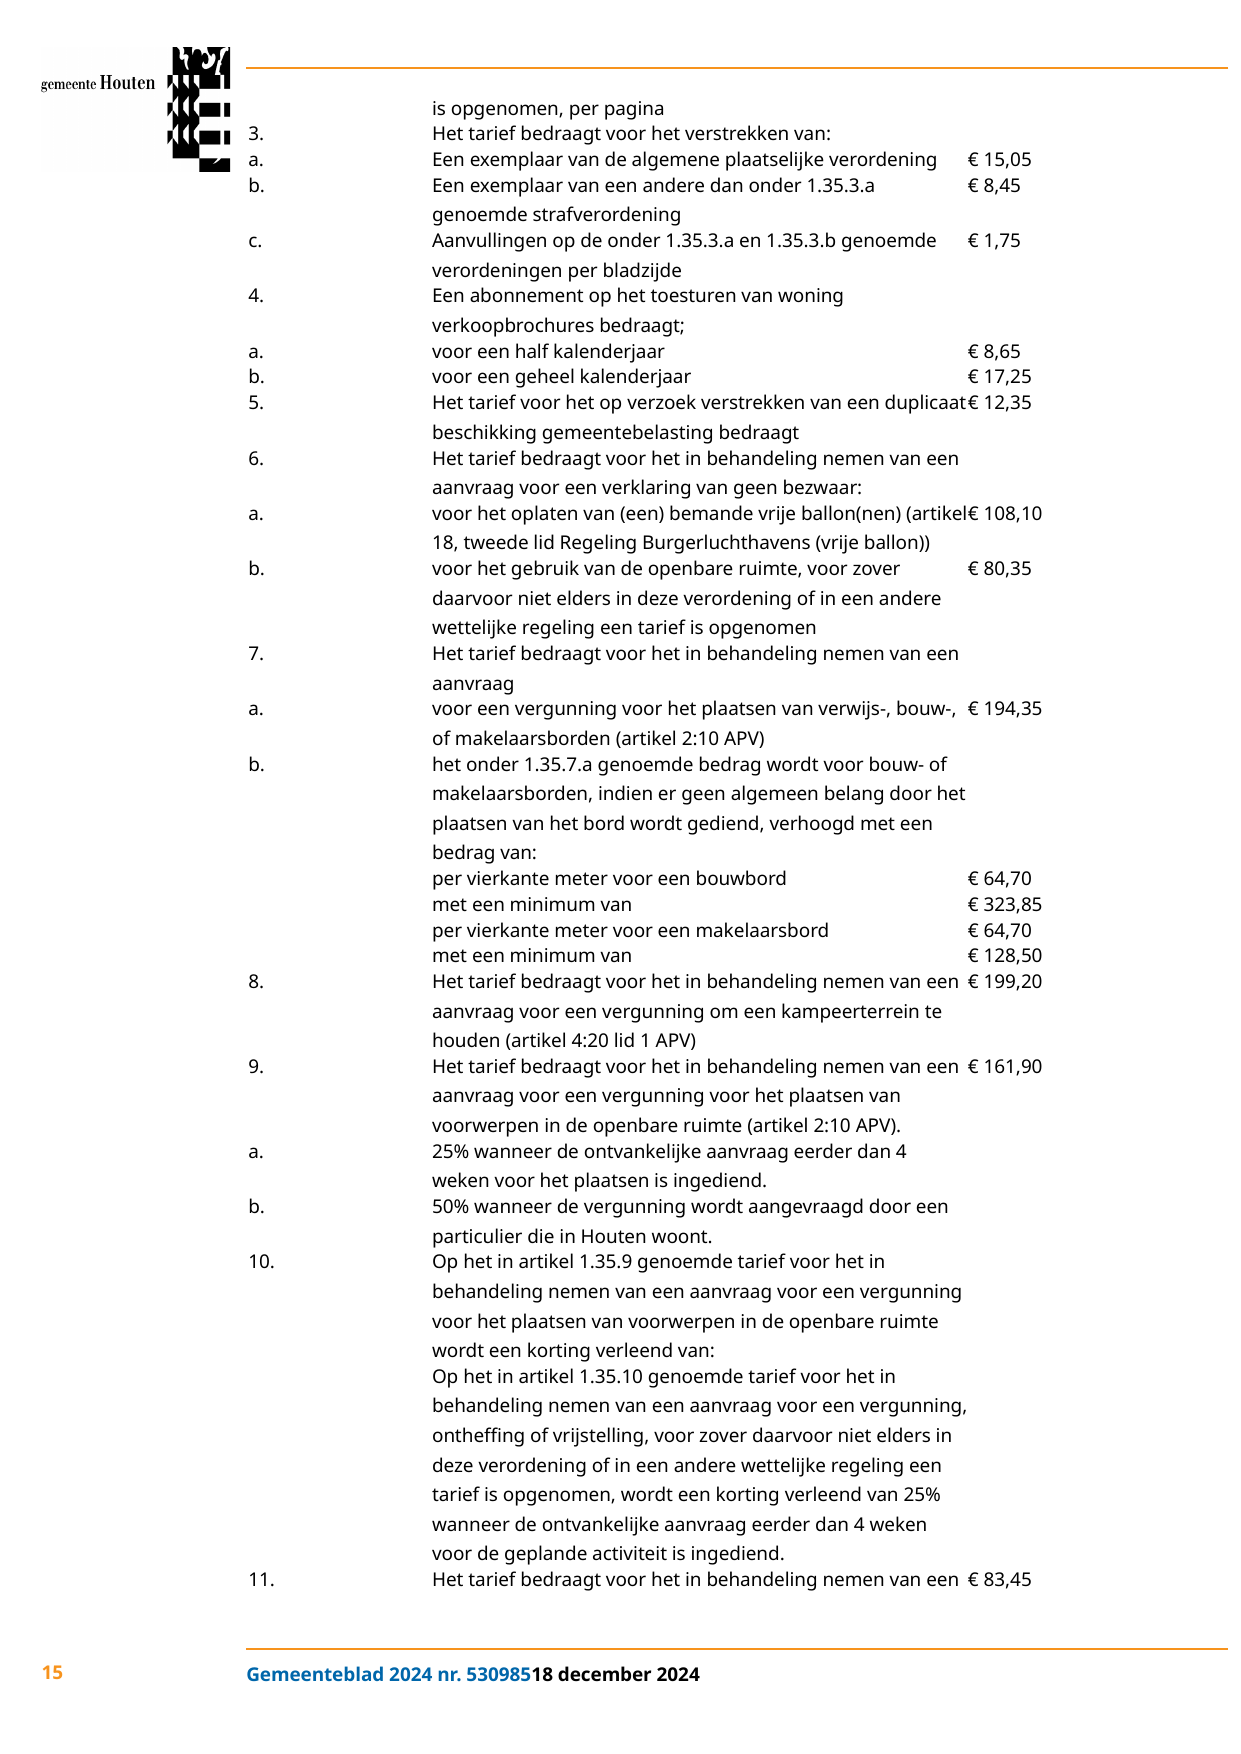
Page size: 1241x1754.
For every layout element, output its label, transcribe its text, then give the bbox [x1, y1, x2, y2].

table_cell is opgenomen, per pagina [432, 95, 968, 121]
table_cell Een exemplaar van de algemene plaatselijke verordening [432, 146, 968, 172]
table_cell Een exemplaar van een andere dan onder 1.35.3.a genoemde strafverordening [432, 172, 968, 227]
table_cell € 80,35 [968, 555, 1152, 640]
table_cell € 108,10 [968, 500, 1152, 555]
table_cell € 1,75 [968, 227, 1152, 283]
table_cell € 8,65 [968, 338, 1152, 364]
table_cell b. [248, 1193, 432, 1249]
table_cell a. [248, 500, 432, 555]
table_cell voor het oplaten van (een) bemande vrije ballon(nen) (artikel 18, tweede lid Regeling Burgerluchthavens (vrije ballon)) [432, 500, 968, 555]
table_cell a. [248, 338, 432, 364]
table_cell € 194,35 [968, 696, 1152, 751]
table_cell a. [248, 146, 432, 172]
picture [41, 47, 231, 172]
table_cell b. [248, 555, 432, 640]
table_cell 50% wanneer de vergunning wordt aangevraagd door een particulier die in Houten woont. [432, 1193, 968, 1249]
table_cell Het tarief bedraagt voor het in behandeling nemen van een aanvraag voor een vergunning voor het plaatsen van voorwerpen in de openbare ruimte (artikel 2:10 APV). [432, 1053, 968, 1138]
table_cell Aanvullingen op de onder 1.35.3.a en 1.35.3.b genoemde verordeningen per bladzijde [432, 227, 968, 283]
table_cell [968, 445, 1152, 500]
table_cell 9. [248, 1053, 432, 1138]
table_cell [248, 865, 432, 891]
table_cell [968, 640, 1152, 696]
table_cell Het tarief bedraagt voor het in behandeling nemen van een [432, 1566, 968, 1592]
table_cell per vierkante meter voor een makelaarsbord [432, 917, 968, 942]
table_cell 6. [248, 445, 432, 500]
table_cell € 199,20 [968, 968, 1152, 1053]
table_cell a. [248, 696, 432, 751]
table_cell het onder 1.35.7.a genoemde bedrag wordt voor bouw- of makelaarsborden, indien er geen algemeen belang door het plaatsen van het bord wordt gediend, verhoogd met een bedrag van: [432, 751, 968, 865]
table_cell 5. [248, 389, 432, 445]
table_cell met een minimum van [432, 943, 968, 968]
table_cell Het tarief voor het op verzoek verstrekken van een duplicaat beschikking gemeentebelasting bedraagt [432, 389, 968, 445]
table_cell per vierkante meter voor een bouwbord [432, 865, 968, 891]
table_cell Het tarief bedraagt voor het in behandeling nemen van een aanvraag [432, 640, 968, 696]
table_cell € 64,70 [968, 917, 1152, 942]
table_cell Op het in artikel 1.35.10 genoemde tarief voor het in behandeling nemen van een aanvraag voor een vergunning, ontheffing of vrijstelling, voor zover daarvoor niet elders in deze verordening of in een andere wettelijke regeling een tarief is opgenomen, wordt een korting verleend van 25% wanneer de ontvankelijke aanvraag eerder dan 4 weken voor de geplande activiteit is ingediend. [432, 1363, 968, 1566]
table_cell 25% wanneer de ontvankelijke aanvraag eerder dan 4 weken voor het plaatsen is ingediend. [432, 1138, 968, 1193]
table_cell Het tarief bedraagt voor het verstrekken van: [432, 121, 968, 146]
table_cell [968, 1249, 1152, 1363]
table_cell [968, 1363, 1152, 1566]
table_cell Het tarief bedraagt voor het in behandeling nemen van een aanvraag voor een verklaring van geen bezwaar: [432, 445, 968, 500]
table_cell voor een half kalenderjaar [432, 338, 968, 364]
table_cell [968, 283, 1152, 338]
table_cell b. [248, 364, 432, 389]
table_cell Een abonnement op het toesturen van woning verkoopbrochures bedraagt; [432, 283, 968, 338]
table_cell [968, 1138, 1152, 1193]
table_cell b. [248, 172, 432, 227]
table_cell € 8,45 [968, 172, 1152, 227]
table_cell b. [248, 751, 432, 865]
table_cell Het tarief bedraagt voor het in behandeling nemen van een aanvraag voor een vergunning om een kampeerterrein te houden (artikel 4:20 lid 1 APV) [432, 968, 968, 1053]
table_cell 3. [248, 121, 432, 146]
table_cell [248, 1363, 432, 1566]
table_cell c. [248, 227, 432, 283]
table_cell 4. [248, 283, 432, 338]
table_cell € 83,45 [968, 1566, 1152, 1592]
table_cell voor een vergunning voor het plaatsen van verwijs-, bouw-, of makelaarsborden (artikel 2:10 APV) [432, 696, 968, 751]
table_cell € 17,25 [968, 364, 1152, 389]
table_cell € 128,50 [968, 943, 1152, 968]
table_cell [968, 121, 1152, 146]
table_cell 8. [248, 968, 432, 1053]
table_cell [248, 943, 432, 968]
table_cell € 15,05 [968, 146, 1152, 172]
table_cell met een minimum van [432, 891, 968, 917]
table_cell voor het gebruik van de openbare ruimte, voor zover daarvoor niet elders in deze verordening of in een andere wettelijke regeling een tarief is opgenomen [432, 555, 968, 640]
table_cell € 64,70 [968, 865, 1152, 891]
table_cell € 323,85 [968, 891, 1152, 917]
table_cell voor een geheel kalenderjaar [432, 364, 968, 389]
table_cell [968, 751, 1152, 865]
table_cell [248, 95, 432, 121]
table_cell [248, 917, 432, 942]
table_cell € 161,90 [968, 1053, 1152, 1138]
table_cell 10. [248, 1249, 432, 1363]
table_cell € 12,35 [968, 389, 1152, 445]
table_cell Op het in artikel 1.35.9 genoemde tarief voor het in behandeling nemen van een aanvraag voor een vergunning voor het plaatsen van voorwerpen in de openbare ruimte wordt een korting verleend van: [432, 1249, 968, 1363]
table_cell 11. [248, 1566, 432, 1592]
table_cell a. [248, 1138, 432, 1193]
table_cell [248, 891, 432, 917]
table_cell 7. [248, 640, 432, 696]
table_cell [968, 1193, 1152, 1249]
table_cell [968, 95, 1152, 121]
